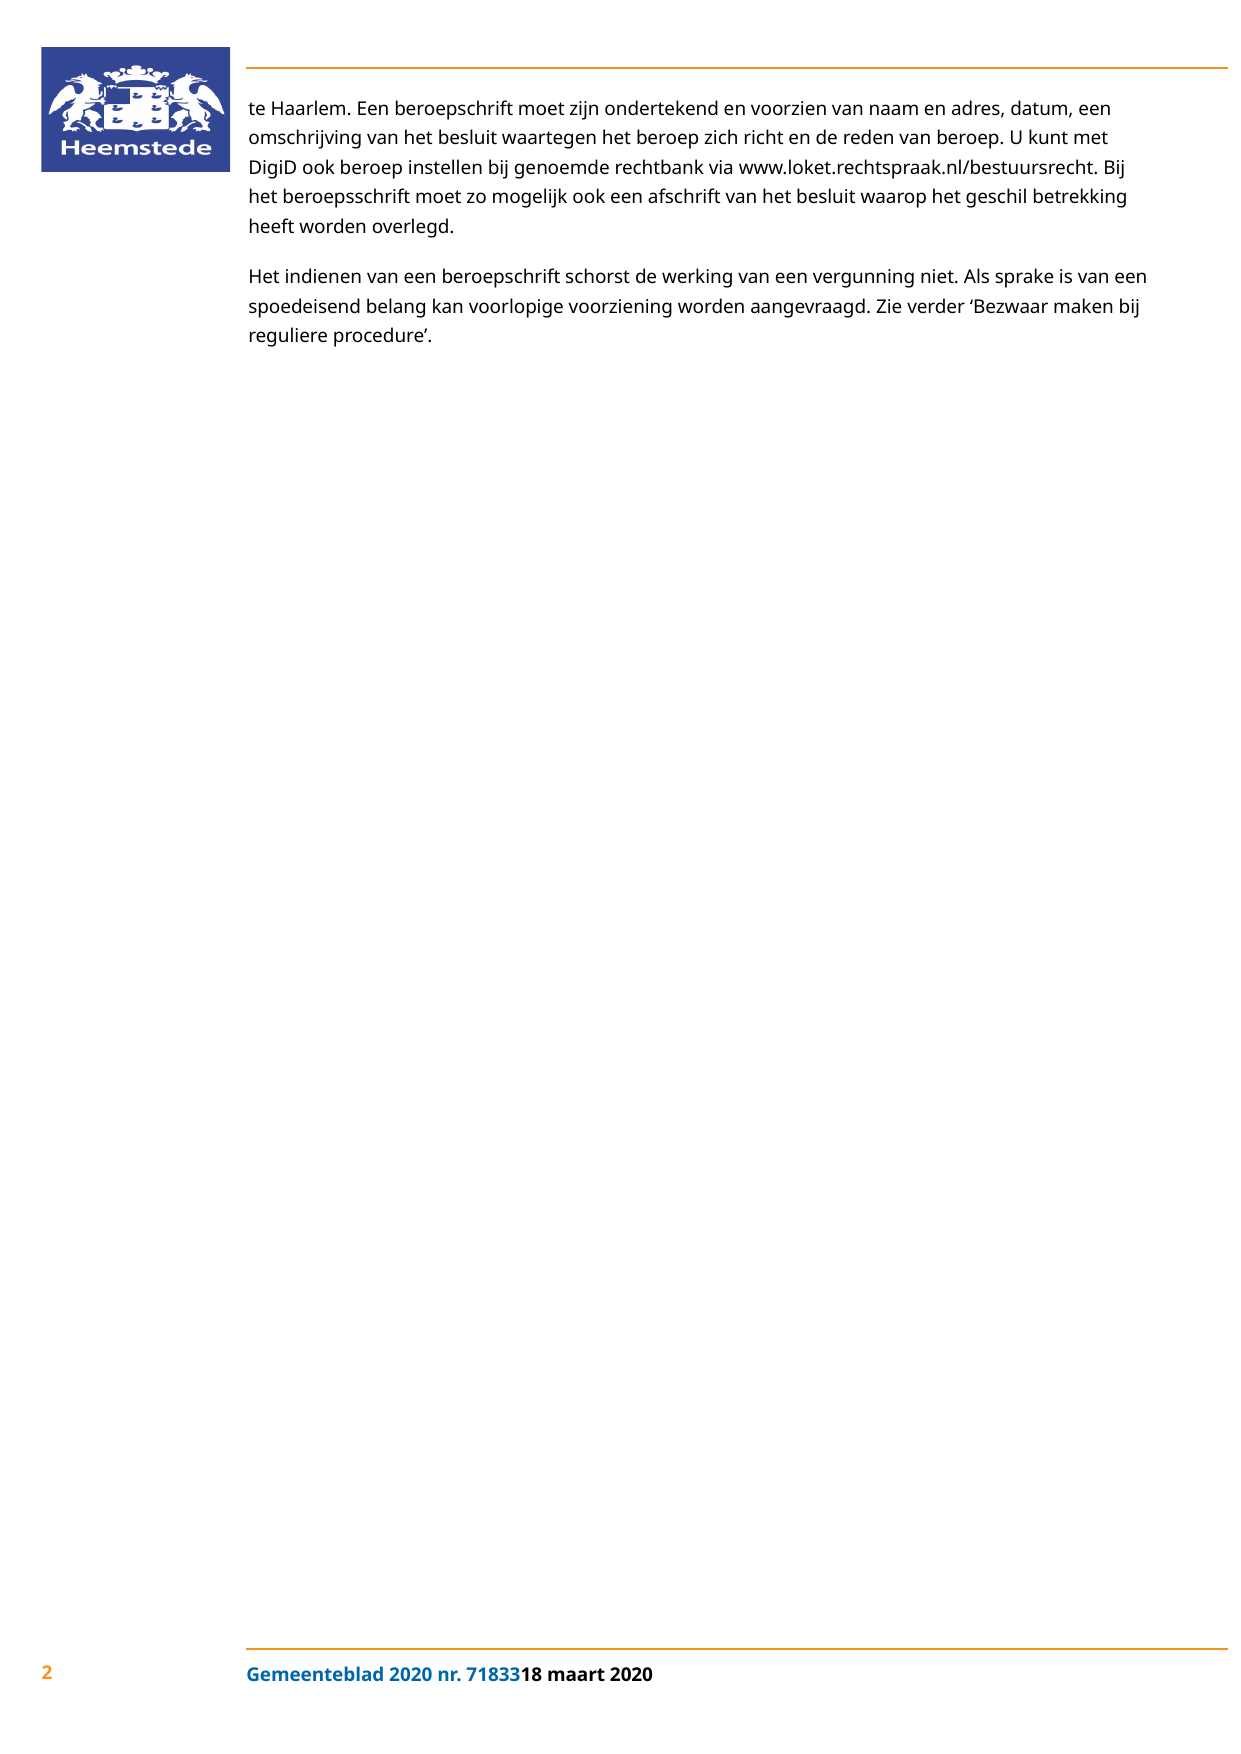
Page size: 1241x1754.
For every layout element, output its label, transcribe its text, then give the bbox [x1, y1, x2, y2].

picture [41, 47, 231, 172]
text te Haarlem. Een beroepschrift moet zijn ondertekend en voorzien van naam en adres, datum, een omschrijving van het besluit waartegen het beroep zich richt en de reden van beroep. U kunt met DigiD ook beroep instellen bij genoemde rechtbank via www.loket.rechtspraak.nl/bestuursrecht. Bij het beroepsschrift moet zo mogelijk ook een afschrift van het besluit waarop het geschil betrekking heeft worden overlegd. [248, 95, 1152, 239]
text Het indienen van een beroepschrift schorst de werking van een vergunning niet. Als sprake is van een spoedeisend belang kan voorlopige voorziening worden aangevraagd. Zie verder ‘Bezwaar maken bij reguliere procedure’. [248, 263, 1152, 348]
